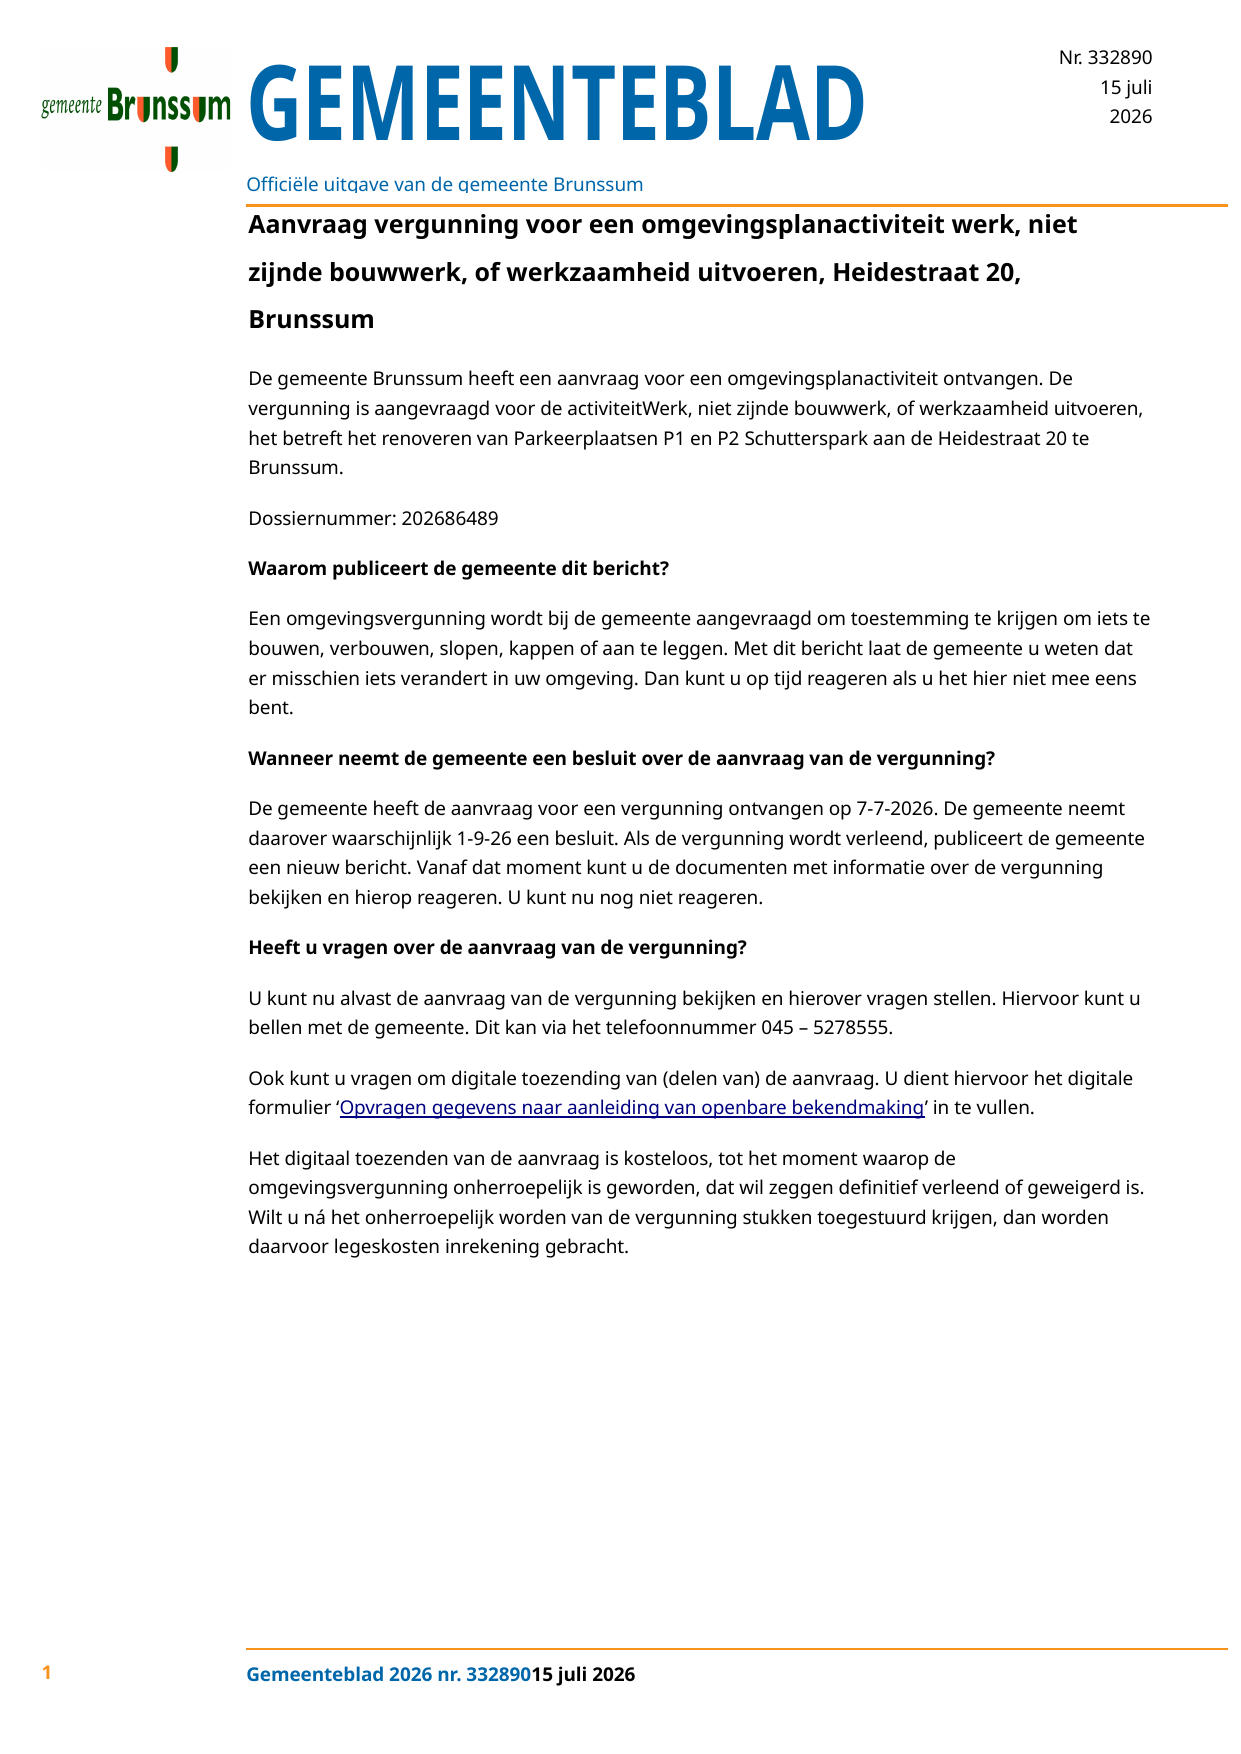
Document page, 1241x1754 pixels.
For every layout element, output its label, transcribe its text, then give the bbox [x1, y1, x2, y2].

text Heeft u vragen over de aanvraag van de vergunning? [248, 934, 1152, 960]
text Het digitaal toezenden van de aanvraag is kosteloos, tot het moment waarop de omgevingsvergunning onherroepelijk is geworden, dat wil zeggen definitief verleend of geweigerd is. Wilt u ná het onherroepelijk worden van de vergunning stukken toegestuurd krijgen, dan worden daarvoor legeskosten inrekening gebracht. [248, 1145, 1152, 1259]
text U kunt nu alvast de aanvraag van de vergunning bekijken en hierover vragen stellen. Hiervoor kunt u bellen met de gemeente. Dit kan via het telefoonnummer 045 – 5278555. [248, 985, 1152, 1040]
text De gemeente Brunssum heeft een aanvraag voor een omgevingsplanactiviteit ontvangen. De vergunning is aangevraagd voor de activiteitWerk, niet zijnde bouwwerk, of werkzaamheid uitvoeren, het betreft het renoveren van Parkeerplaatsen P1 en P2 Schutterspark aan de Heidestraat 20 te Brunssum. [248, 366, 1152, 480]
text Wanneer neemt de gemeente een besluit over de aanvraag van de vergunning? [248, 745, 1152, 770]
text Ook kunt u vragen om digitale toezending van (delen van) de aanvraag. U dient hiervoor het digitale formulier ‘Opvragen gegevens naar aanleiding van openbare bekendmaking’ in te vullen. [248, 1065, 1152, 1120]
text Waarom publiceert de gemeente dit bericht? [248, 555, 1152, 581]
text Een omgevingsvergunning wordt bij de gemeente aangevraagd om toestemming te krijgen om iets te bouwen, verbouwen, slopen, kappen of aan te leggen. Met dit bericht laat de gemeente u weten dat er misschien iets verandert in uw omgeving. Dan kunt u op tijd reageren als u het hier niet mee eens bent. [248, 606, 1152, 720]
text De gemeente heeft de aanvraag voor een vergunning ontvangen op 7-7-2026. De gemeente neemt daarover waarschijnlijk 1-9-26 een besluit. Als de vergunning wordt verleend, publiceert de gemeente een nieuw bericht. Vanaf dat moment kunt u de documenten met informatie over de vergunning bekijken en hierop reageren. U kunt nu nog niet reageren. [248, 795, 1152, 909]
text Aanvraag vergunning voor een omgevingsplanactiviteit werk, niet zijnde bouwwerk, of werkzaamheid uitvoeren, Heidestraat 20, Brunssum [248, 207, 1152, 336]
text Dossiernummer: 202686489 [248, 505, 1152, 530]
picture [41, 47, 231, 172]
